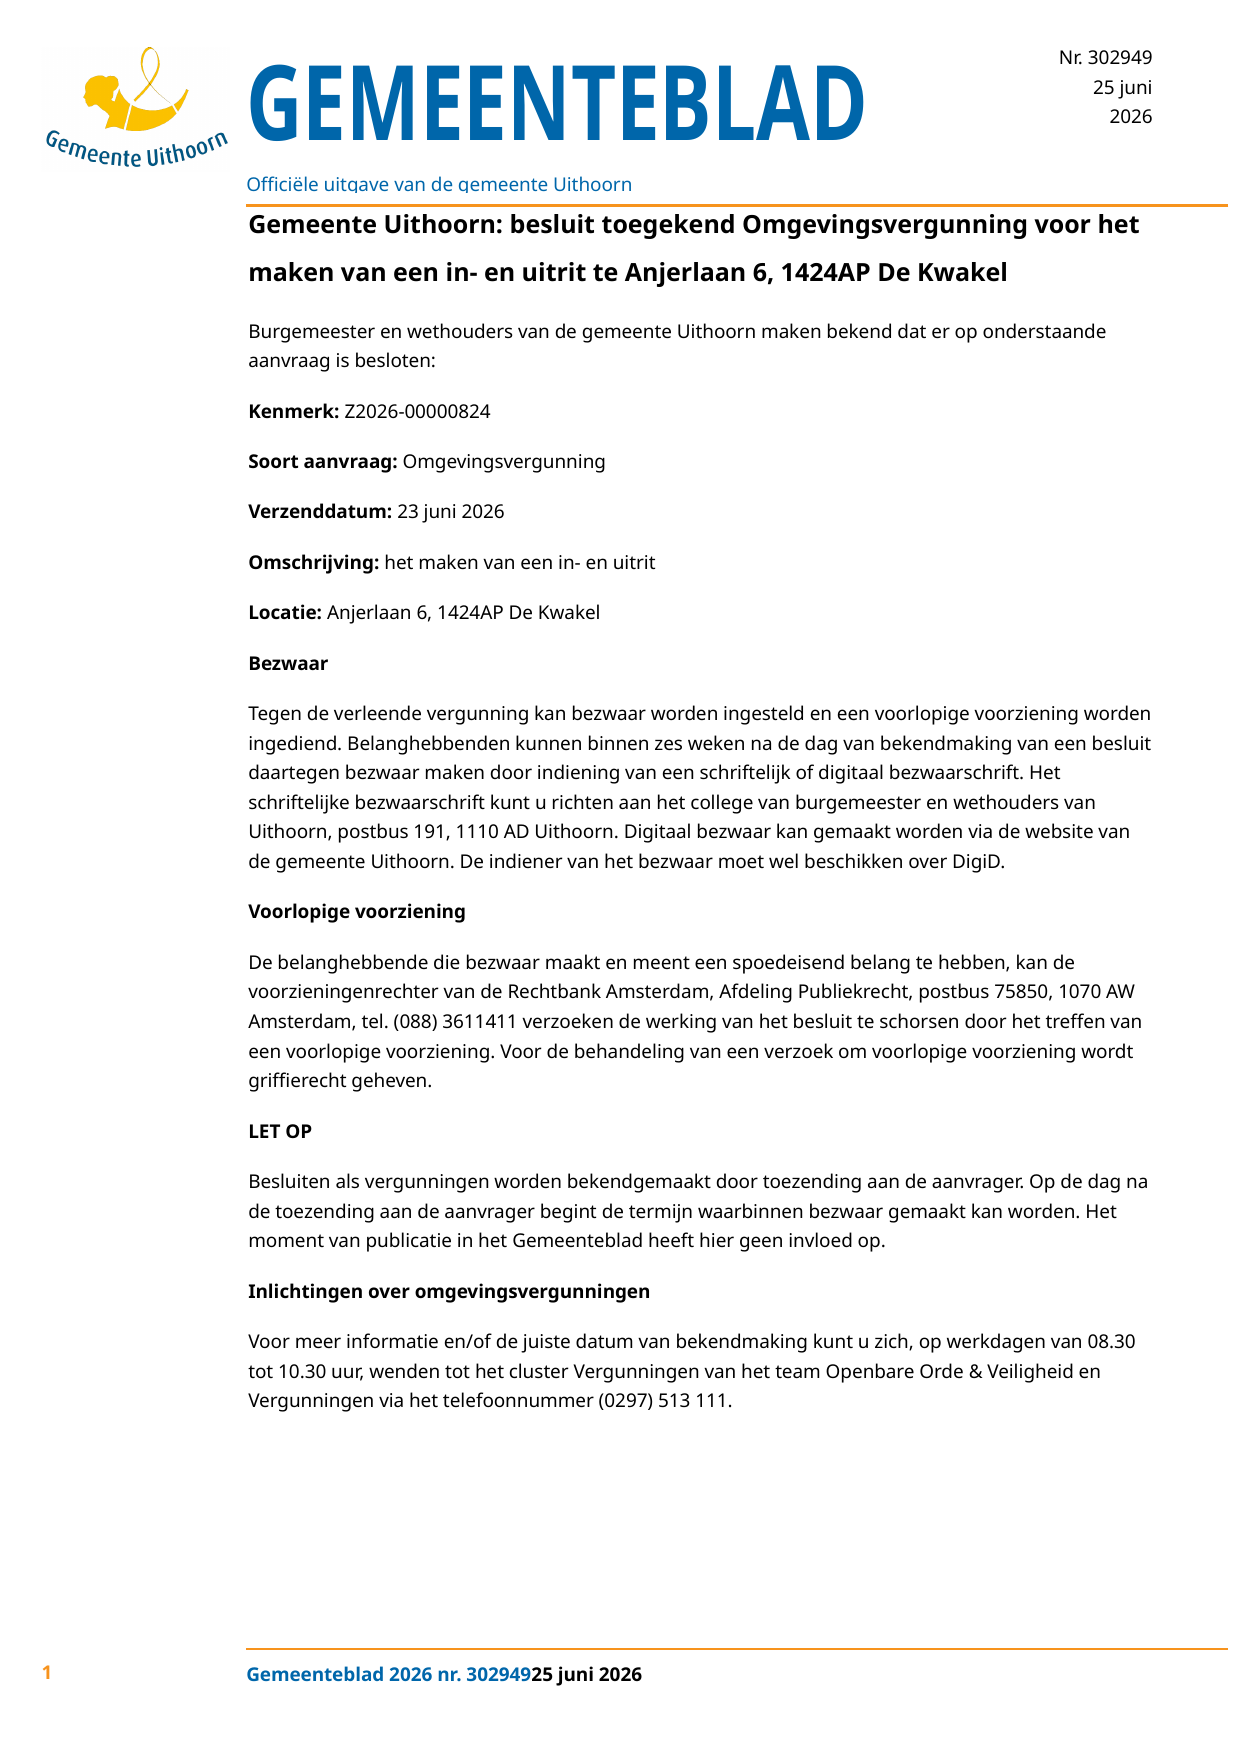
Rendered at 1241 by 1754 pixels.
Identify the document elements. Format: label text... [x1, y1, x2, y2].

text Kenmerk: Z2026-00000824 [248, 398, 1152, 424]
picture [41, 47, 231, 172]
text Verzenddatum: 23 juni 2026 [248, 499, 1152, 524]
text Tegen de verleende vergunning kan bezwaar worden ingesteld en een voorlopige voorziening worden ingediend. Belanghebbenden kunnen binnen zes weken na de dag van bekendmaking van een besluit daartegen bezwaar maken door indiening van een schriftelijk of digitaal bezwaarschrift. Het schriftelijke bezwaarschrift kunt u richten aan het college van burgemeester en wethouders van Uithoorn, postbus 191, 1110 AD Uithoorn. Digitaal bezwaar kan gemaakt worden via de website van de gemeente Uithoorn. De indiener van het bezwaar moet wel beschikken over DigiD. [248, 700, 1152, 874]
text Omschrijving: het maken van een in- en uitrit [248, 549, 1152, 575]
text Burgemeester en wethouders van de gemeente Uithoorn maken bekend dat er op onderstaande aanvraag is besloten: [248, 318, 1152, 373]
text Besluiten als vergunningen worden bekendgemaakt door toezending aan de aanvrager. Op de dag na de toezending aan de aanvrager begint de termijn waarbinnen bezwaar gemaakt kan worden. Het moment van publicatie in het Gemeenteblad heeft hier geen invloed op. [248, 1168, 1152, 1253]
text De belanghebbende die bezwaar maakt en meent een spoedeisend belang te hebben, kan de voorzieningenrechter van de Rechtbank Amsterdam, Afdeling Publiekrecht, postbus 75850, 1070 AW Amsterdam, tel. (088) 3611411 verzoeken de werking van het besluit te schorsen door het treffen van een voorlopige voorziening. Voor de behandeling van een verzoek om voorlopige voorziening wordt griffierecht geheven. [248, 949, 1152, 1093]
text Voorlopige voorziening [248, 899, 1152, 924]
text Soort aanvraag: Omgevingsvergunning [248, 448, 1152, 474]
text Gemeente Uithoorn: besluit toegekend Omgevingsvergunning voor het maken van een in- en uitrit te Anjerlaan 6, 1424AP De Kwakel [248, 207, 1152, 288]
text Voor meer informatie en/of de juiste datum van bekendmaking kunt u zich, op werkdagen van 08.30 tot 10.30 uur, wenden tot het cluster Vergunningen van het team Openbare Orde & Veiligheid en Vergunningen via het telefoonnummer (0297) 513 111. [248, 1328, 1152, 1413]
text Inlichtingen over omgevingsvergunningen [248, 1278, 1152, 1304]
text Locatie: Anjerlaan 6, 1424AP De Kwakel [248, 599, 1152, 625]
text Bezwaar [248, 650, 1152, 676]
text LET OP [248, 1118, 1152, 1144]
